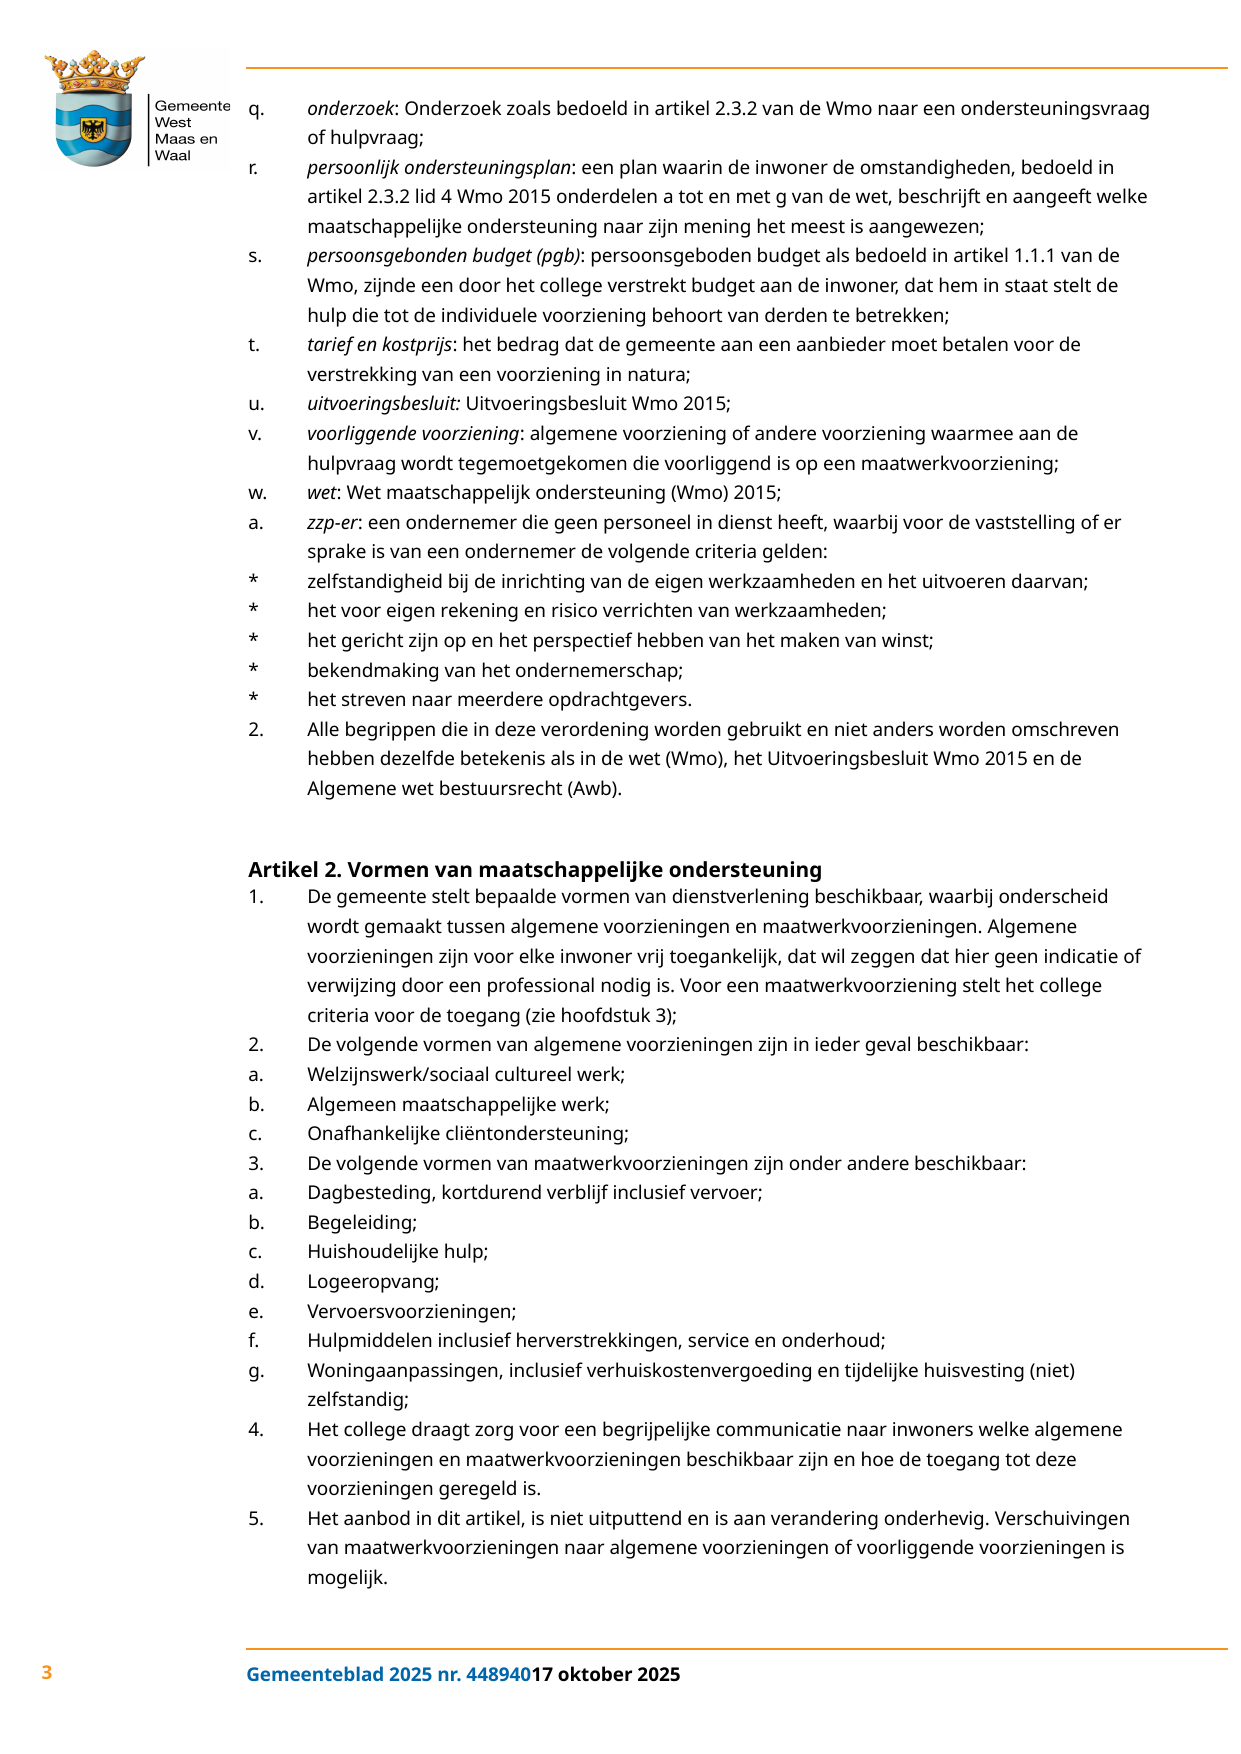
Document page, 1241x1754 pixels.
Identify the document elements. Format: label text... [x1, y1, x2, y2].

list Huishoudelijke hulp; [248, 1239, 1152, 1264]
list De gemeente stelt bepaalde vormen van dienstverlening beschikbaar, waarbij onderscheid wordt gemaakt tussen algemene voorzieningen en maatwerkvoorzieningen. Algemene voorzieningen zijn voor elke inwoner vrij toegankelijk, dat wil zeggen dat hier geen indicatie of verwijzing door een professional nodig is. Voor een maatwerkvoorziening stelt het college criteria voor de toegang (zie hoofdstuk 3); [248, 884, 1152, 1028]
list Alle begrippen die in deze verordening worden gebruikt en niet anders worden omschreven hebben dezelfde betekenis als in de wet (Wmo), het Uitvoeringsbesluit Wmo 2015 en de Algemene wet bestuursrecht (Awb). [248, 716, 1152, 801]
list het streven naar meerdere opdrachtgevers. [248, 686, 1152, 712]
list De volgende vormen van algemene voorzieningen zijn in ieder geval beschikbaar: [248, 1032, 1152, 1057]
list De volgende vormen van maatwerkvoorzieningen zijn onder andere beschikbaar: [248, 1150, 1152, 1176]
list onderzoek: Onderzoek zoals bedoeld in artikel 2.3.2 van de Wmo naar een ondersteuningsvraag of hulpvraag; [248, 95, 1152, 150]
list Onafhankelijke cliëntondersteuning; [248, 1120, 1152, 1146]
list Het college draagt zorg voor een begrijpelijke communicatie naar inwoners welke algemene voorzieningen en maatwerkvoorzieningen beschikbaar zijn en hoe de toegang tot deze voorzieningen geregeld is. [248, 1416, 1152, 1501]
list persoonsgebonden budget (pgb): persoonsgeboden budget als bedoeld in artikel 1.1.1 van de Wmo, zijnde een door het college verstrekt budget aan de inwoner, dat hem in staat stelt de hulp die tot de individuele voorziening behoort van derden te betrekken; [248, 243, 1152, 328]
list persoonlijk ondersteuningsplan: een plan waarin de inwoner de omstandigheden, bedoeld in artikel 2.3.2 lid 4 Wmo 2015 onderdelen a tot en met g van de wet, beschrijft en aangeeft welke maatschappelijke ondersteuning naar zijn mening het meest is aangewezen; [248, 154, 1152, 239]
list Hulpmiddelen inclusief herverstrekkingen, service en onderhoud; [248, 1327, 1152, 1353]
list zelfstandigheid bij de inrichting van de eigen werkzaamheden en het uitvoeren daarvan; [248, 568, 1152, 594]
list Logeeropvang; [248, 1268, 1152, 1294]
list Vervoersvoorzieningen; [248, 1298, 1152, 1323]
picture [41, 47, 231, 172]
list wet: Wet maatschappelijk ondersteuning (Wmo) 2015; [248, 479, 1152, 505]
list Begeleiding; [248, 1209, 1152, 1235]
list uitvoeringsbesluit: Uitvoeringsbesluit Wmo 2015; [248, 391, 1152, 416]
list Algemeen maatschappelijke werk; [248, 1091, 1152, 1116]
list bekendmaking van het ondernemerschap; [248, 657, 1152, 683]
list het gericht zijn op en het perspectief hebben van het maken van winst; [248, 627, 1152, 653]
list Dagbesteding, kortdurend verblijf inclusief vervoer; [248, 1179, 1152, 1205]
list Het aanbod in dit artikel, is niet uitputtend en is aan verandering onderhevig. Verschuivingen van maatwerkvoorzieningen naar algemene voorzieningen of voorliggende voorzieningen is mogelijk. [248, 1505, 1152, 1590]
list Welzijnswerk/sociaal cultureel werk; [248, 1061, 1152, 1087]
list voorliggende voorziening: algemene voorziening of andere voorziening waarmee aan de hulpvraag wordt tegemoetgekomen die voorliggend is op een maatwerkvoorziening; [248, 420, 1152, 476]
list zzp-er: een ondernemer die geen personeel in dienst heeft, waarbij voor de vaststelling of er sprake is van een ondernemer de volgende criteria gelden: [248, 509, 1152, 564]
list Woningaanpassingen, inclusief verhuiskostenvergoeding en tijdelijke huisvesting (niet) zelfstandig; [248, 1357, 1152, 1412]
list het voor eigen rekening en risico verrichten van werkzaamheden; [248, 598, 1152, 623]
text Artikel 2. Vormen van maatschappelijke ondersteuning [248, 855, 1152, 884]
list tarief en kostprijs: het bedrag dat de gemeente aan een aanbieder moet betalen voor de verstrekking van een voorziening in natura; [248, 331, 1152, 387]
